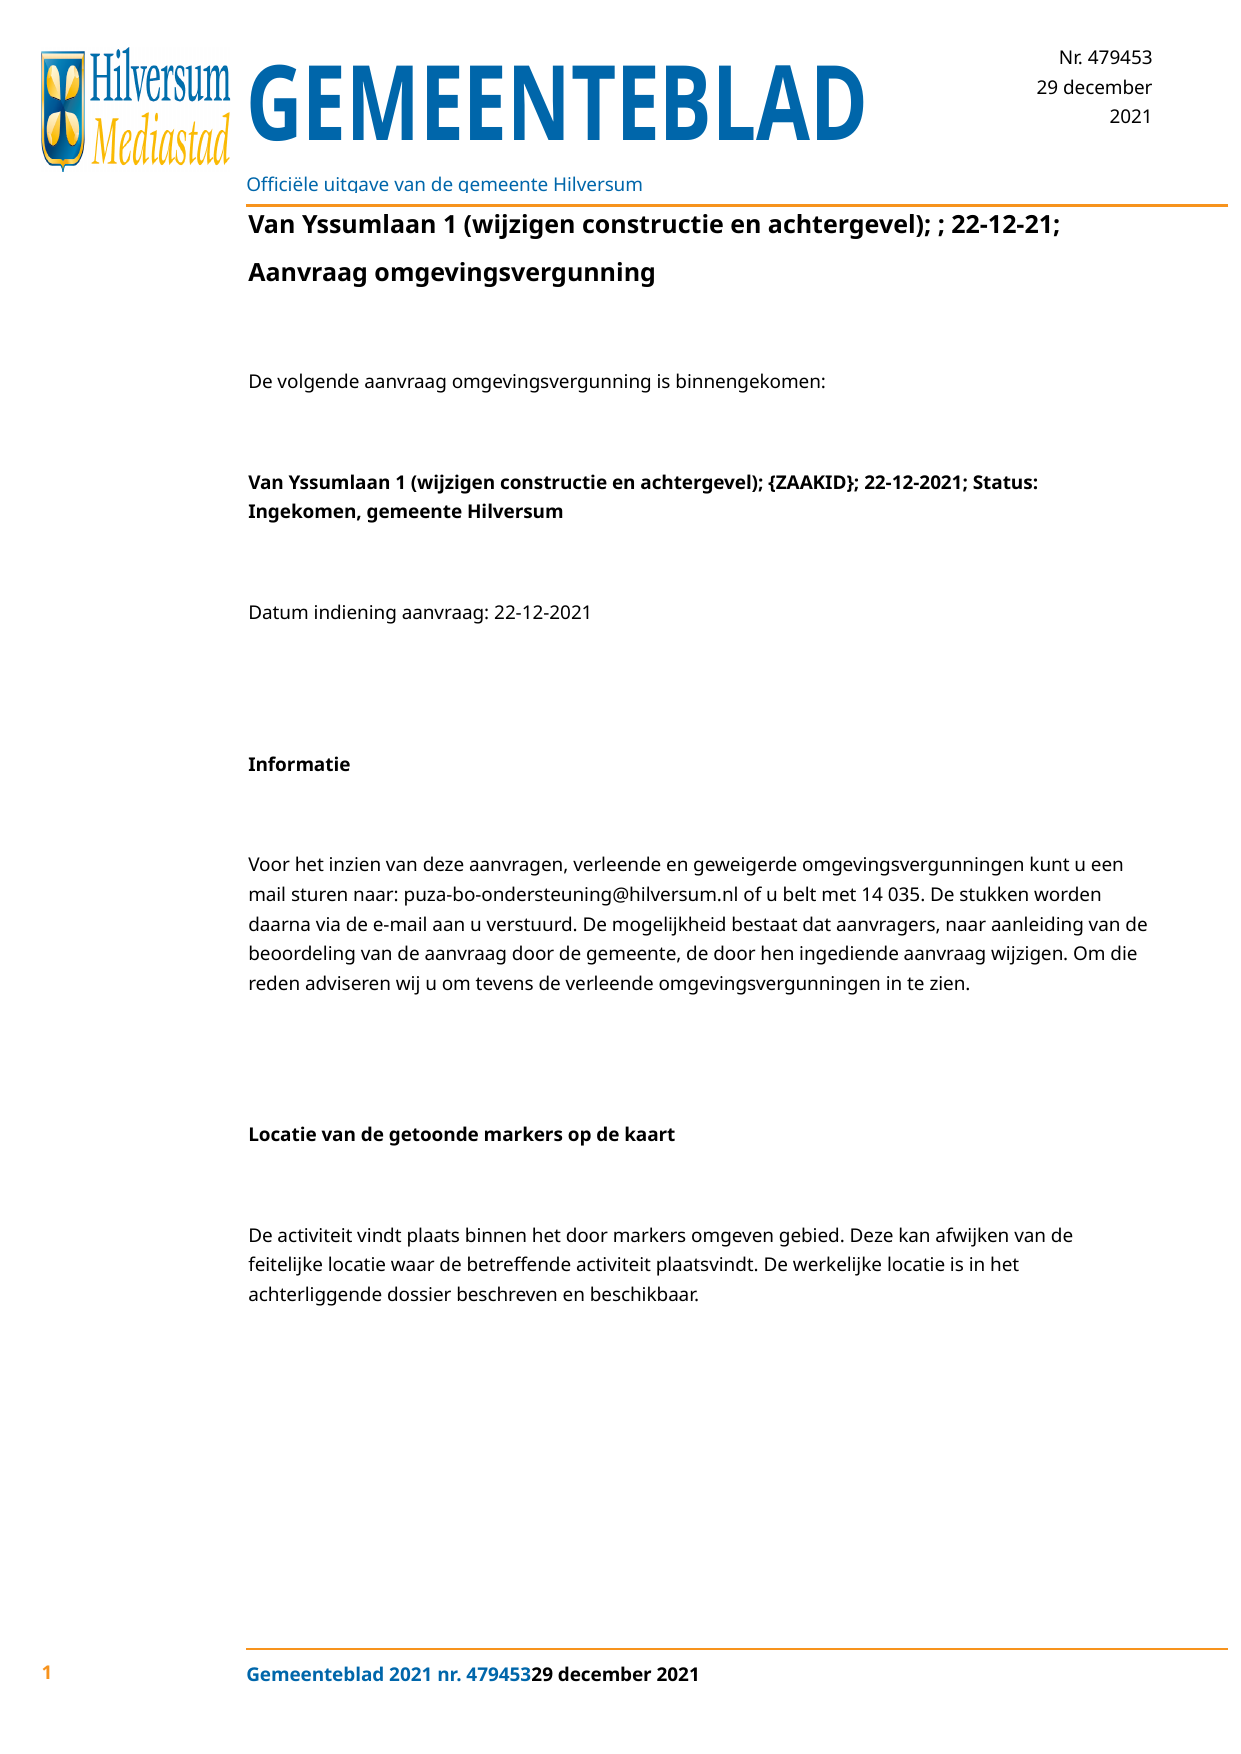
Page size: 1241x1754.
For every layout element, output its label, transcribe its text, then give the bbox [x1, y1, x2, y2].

text De volgende aanvraag omgevingsvergunning is binnengekomen: [248, 368, 1152, 394]
text Van Yssumlaan 1 (wijzigen constructie en achtergevel); ; 22-12-21; Aanvraag omgevingsvergunning [248, 207, 1152, 288]
text Locatie van de getoonde markers op de kaart [248, 1121, 1152, 1147]
picture [41, 47, 231, 172]
text Voor het inzien van deze aanvragen, verleende en geweigerde omgevingsvergunningen kunt u een mail sturen naar: puza-bo-ondersteuning@hilversum.nl of u belt met 14 035. De stukken worden daarna via de e-mail aan u verstuurd. De mogelijkheid bestaat dat aanvragers, naar aanleiding van de beoordeling van de aanvraag door de gemeente, de door hen ingediende aanvraag wijzigen. Om die reden adviseren wij u om tevens de verleende omgevingsvergunningen in te zien. [248, 852, 1152, 996]
text Informatie [248, 751, 1152, 777]
text Datum indiening aanvraag: 22-12-2021 [248, 599, 1152, 625]
text Van Yssumlaan 1 (wijzigen constructie en achtergevel); {ZAAKID}; 22-12-2021; Status: Ingekomen, gemeente Hilversum [248, 469, 1152, 524]
text De activiteit vindt plaats binnen het door markers omgeven gebied. Deze kan afwijken van de feitelijke locatie waar de betreffende activiteit plaatsvindt. De werkelijke locatie is in het achterliggende dossier beschreven en beschikbaar. [248, 1222, 1152, 1307]
